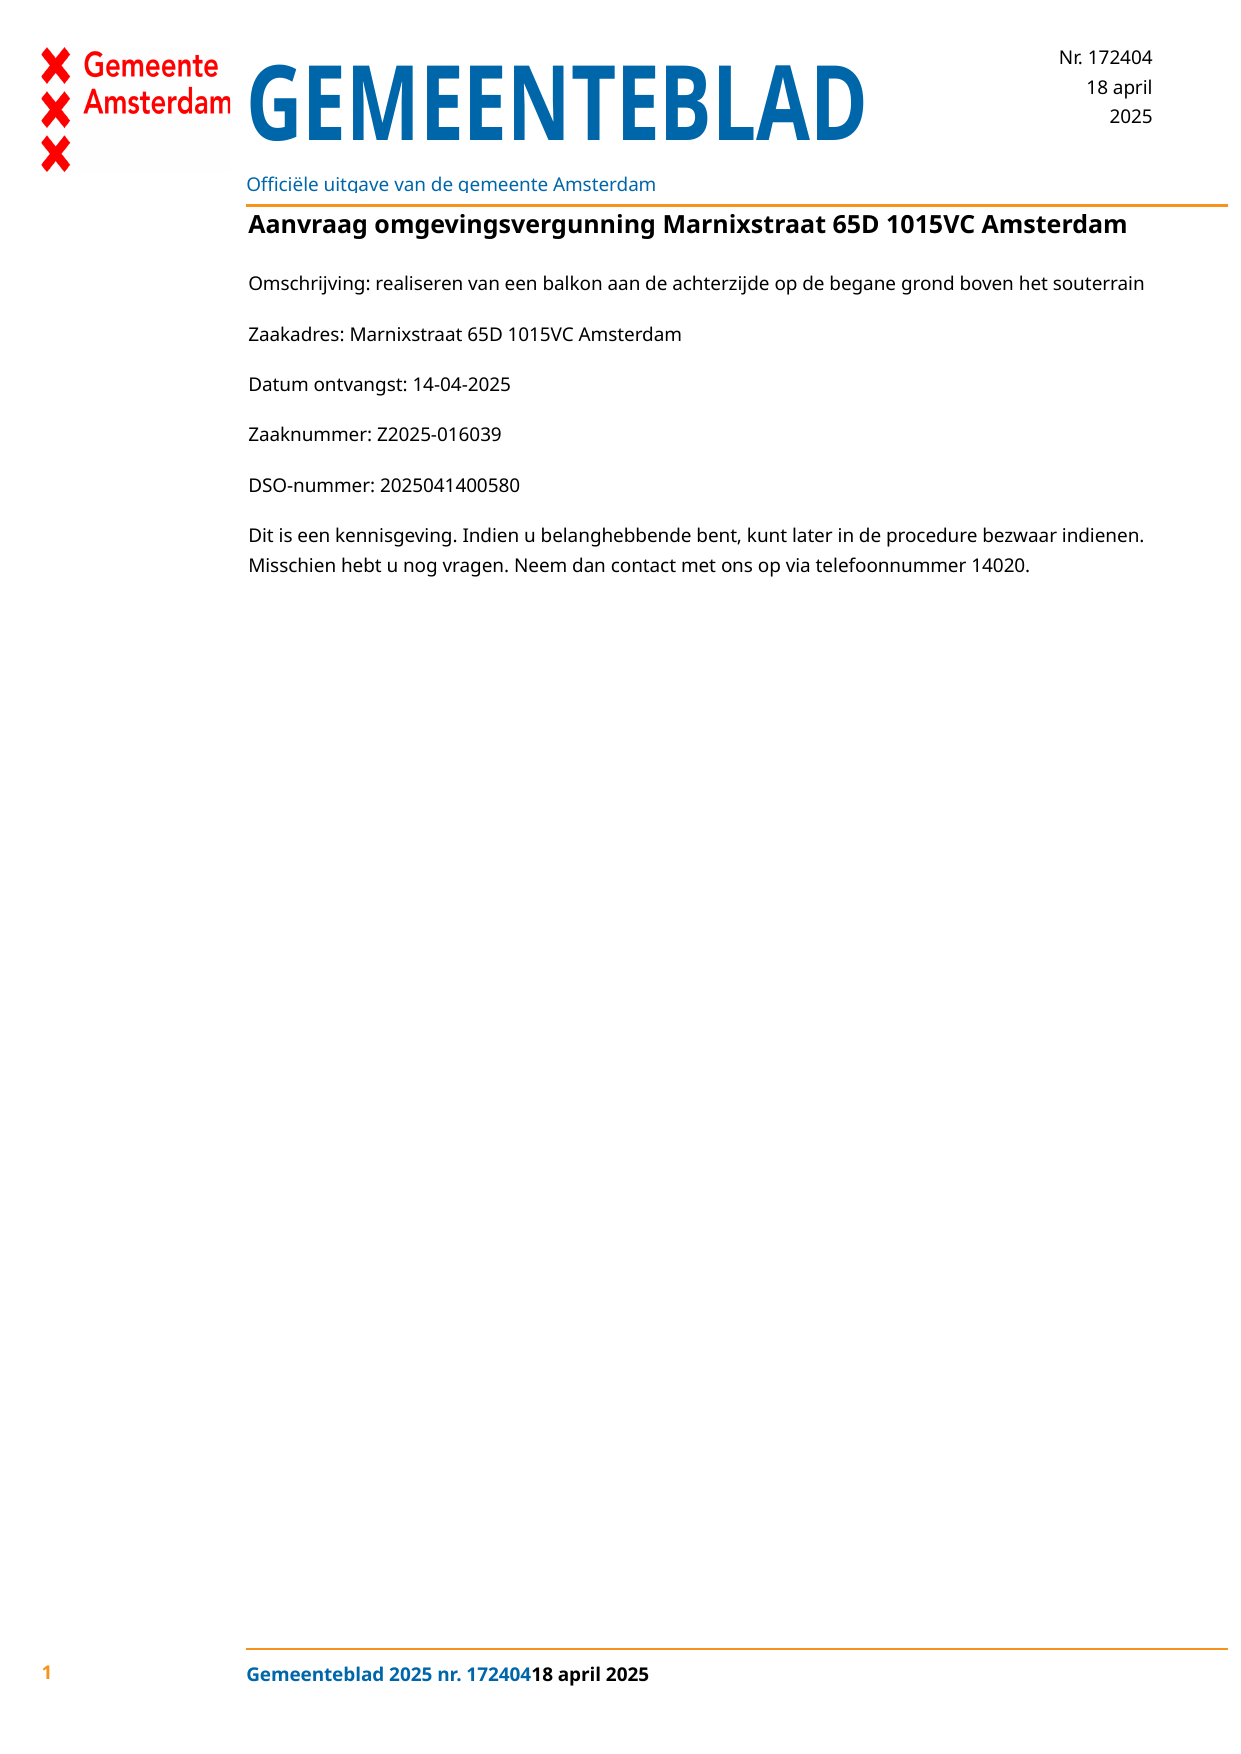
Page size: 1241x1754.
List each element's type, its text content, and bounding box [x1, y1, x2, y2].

text Zaakadres: Marnixstraat 65D 1015VC Amsterdam [248, 321, 1152, 346]
text Omschrijving: realiseren van een balkon aan de achterzijde op de begane grond boven het souterrain [248, 270, 1152, 296]
text DSO-nummer: 2025041400580 [248, 472, 1152, 498]
text Aanvraag omgevingsvergunning Marnixstraat 65D 1015VC Amsterdam [248, 207, 1152, 241]
text Datum ontvangst: 14-04-2025 [248, 371, 1152, 397]
text Dit is een kennisgeving. Indien u belanghebbende bent, kunt later in de procedure bezwaar indienen. Misschien hebt u nog vragen. Neem dan contact met ons op via telefoonnummer 14020. [248, 522, 1152, 578]
text Zaaknummer: Z2025-016039 [248, 422, 1152, 447]
picture [41, 47, 231, 172]
